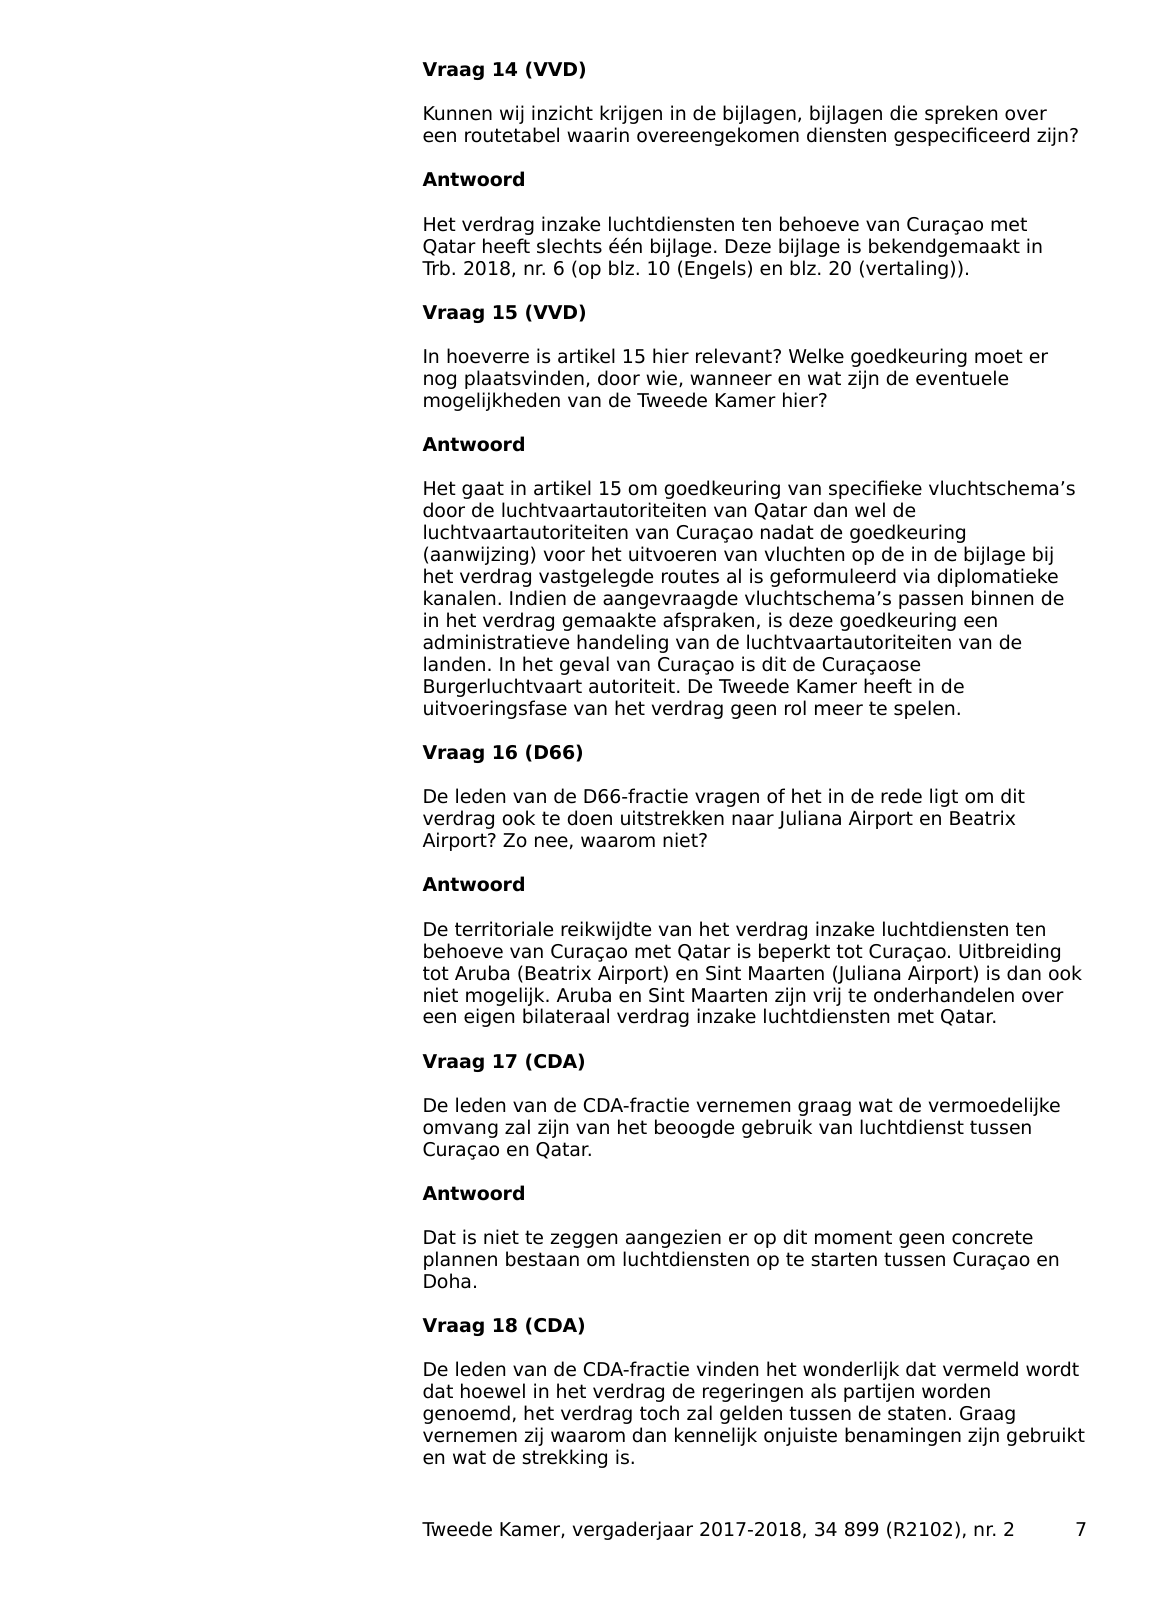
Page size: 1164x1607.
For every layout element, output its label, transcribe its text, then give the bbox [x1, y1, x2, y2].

text Dat is niet te zeggen aangezien er op dit moment geen concrete plannen bestaan om luchtdiensten op te starten tussen Curaçao en Doha. [422, 1227, 1087, 1293]
subtitle Antwoord [422, 169, 1087, 191]
subtitle Vraag 14 (VVD) [422, 59, 1087, 81]
text Het gaat in artikel 15 om goedkeuring van specifieke vluchtschema’s door de luchtvaartautoriteiten van Qatar dan wel de luchtvaartautoriteiten van Curaçao nadat de goedkeuring (aanwijzing) voor het uitvoeren van vluchten op de in de bijlage bij het verdrag vastgelegde routes al is geformuleerd via diplomatieke kanalen. Indien de aangevraagde vluchtschema’s passen binnen de in het verdrag gemaakte afspraken, is deze goedkeuring een administratieve handeling van de luchtvaartautoriteiten van de landen. In het geval van Curaçao is dit de Curaçaose Burgerluchtvaart autoriteit. De Tweede Kamer heeft in de uitvoeringsfase van het verdrag geen rol meer te spelen. [422, 478, 1087, 720]
subtitle Antwoord [422, 1183, 1087, 1205]
subtitle Antwoord [422, 874, 1087, 896]
text De territoriale reikwijdte van het verdrag inzake luchtdiensten ten behoeve van Curaçao met Qatar is beperkt tot Curaçao. Uitbreiding tot Aruba (Beatrix Airport) en Sint Maarten (Juliana Airport) is dan ook niet mogelijk. Aruba en Sint Maarten zijn vrij te onderhandelen over een eigen bilateraal verdrag inzake luchtdiensten met Qatar. [422, 918, 1087, 1028]
text De leden van de D66-fractie vragen of het in de rede ligt om dit verdrag ook te doen uitstrekken naar Juliana Airport en Beatrix Airport? Zo nee, waarom niet? [422, 786, 1087, 852]
subtitle Vraag 17 (CDA) [422, 1051, 1087, 1073]
subtitle Vraag 15 (VVD) [422, 302, 1087, 324]
subtitle Vraag 16 (D66) [422, 742, 1087, 764]
text In hoeverre is artikel 15 hier relevant? Welke goedkeuring moet er nog plaatsvinden, door wie, wanneer en wat zijn de eventuele mogelijkheden van de Tweede Kamer hier? [422, 346, 1087, 412]
text Het verdrag inzake luchtdiensten ten behoeve van Curaçao met Qatar heeft slechts één bijlage. Deze bijlage is bekendgemaakt in Trb. 2018, nr. 6 (op blz. 10 (Engels) en blz. 20 (vertaling)). [422, 213, 1087, 279]
subtitle Vraag 18 (CDA) [422, 1315, 1087, 1337]
text De leden van de CDA-fractie vinden het wonderlijk dat vermeld wordt dat hoewel in het verdrag de regeringen als partijen worden genoemd, het verdrag toch zal gelden tussen de staten. Graag vernemen zij waarom dan kennelijk onjuiste benamingen zijn gebruikt en wat de strekking is. [422, 1359, 1087, 1469]
text Kunnen wij inzicht krijgen in de bijlagen, bijlagen die spreken over een routetabel waarin overeengekomen diensten gespecificeerd zijn? [422, 103, 1087, 147]
text De leden van de CDA-fractie vernemen graag wat de vermoedelijke omvang zal zijn van het beoogde gebruik van luchtdienst tussen Curaçao en Qatar. [422, 1095, 1087, 1161]
subtitle Antwoord [422, 434, 1087, 456]
